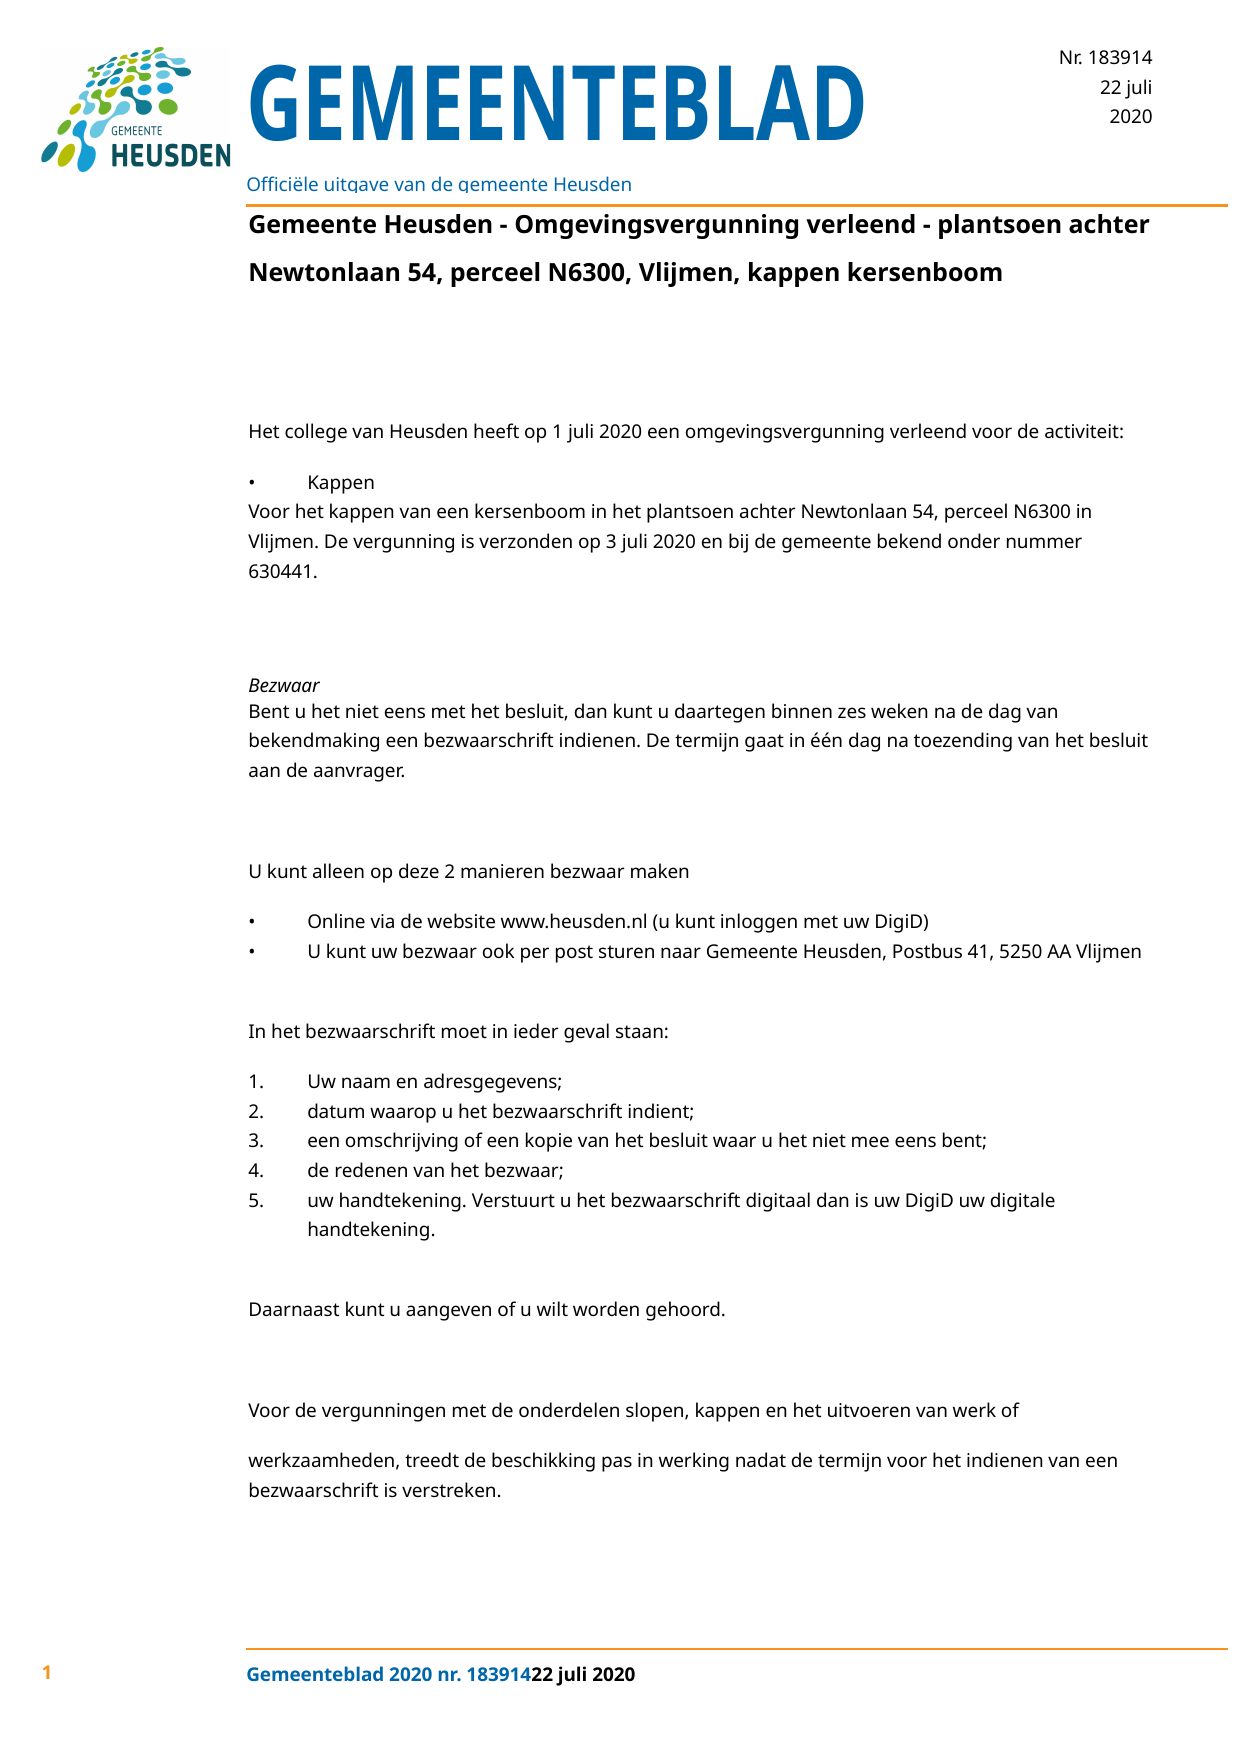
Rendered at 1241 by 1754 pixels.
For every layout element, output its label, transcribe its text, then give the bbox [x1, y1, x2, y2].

text In het bezwaarschrift moet in ieder geval staan: [248, 1018, 1152, 1044]
text U kunt alleen op deze 2 manieren bezwaar maken [248, 858, 1152, 884]
text Voor het kappen van een kersenboom in het plantsoen achter Newtonlaan 54, perceel N6300 in Vlijmen. De vergunning is verzonden op 3 juli 2020 en bij de gemeente bekend onder nummer 630441. [248, 499, 1152, 584]
text werkzaamheden, treedt de beschikking pas in werking nadat de termijn voor het indienen van een bezwaarschrift is verstreken. [248, 1448, 1152, 1503]
list de redenen van het bezwaar; [248, 1157, 1152, 1183]
list een omschrijving of een kopie van het besluit waar u het niet mee eens bent; [248, 1128, 1152, 1153]
text Voor de vergunningen met de onderdelen slopen, kappen en het uitvoeren van werk of [248, 1397, 1152, 1423]
text Bent u het niet eens met het besluit, dan kunt u daartegen binnen zes weken na de dag van bekendmaking een bezwaarschrift indienen. De termijn gaat in één dag na toezending van het besluit aan de aanvrager. [248, 698, 1152, 783]
list Uw naam en adresgegevens; [248, 1068, 1152, 1094]
list uw handtekening. Verstuurt u het bezwaarschrift digitaal dan is uw DigiD uw digitale handtekening. [248, 1187, 1152, 1242]
list Kappen [248, 469, 1152, 495]
text Bezwaar [248, 672, 1152, 698]
list Online via de website www.heusden.nl (u kunt inloggen met uw DigiD) [248, 908, 1152, 934]
text Gemeente Heusden - Omgevingsvergunning verleend - plantsoen achter Newtonlaan 54, perceel N6300, Vlijmen, kappen kersenboom [248, 207, 1152, 288]
text Daarnaast kunt u aangeven of u wilt worden gehoord. [248, 1296, 1152, 1322]
list U kunt uw bezwaar ook per post sturen naar Gemeente Heusden, Postbus 41, 5250 AA Vlijmen [248, 938, 1152, 964]
list datum waarop u het bezwaarschrift indient; [248, 1098, 1152, 1124]
picture [41, 47, 231, 172]
text Het college van Heusden heeft op 1 juli 2020 een omgevingsvergunning verleend voor de activiteit: [248, 419, 1152, 444]
